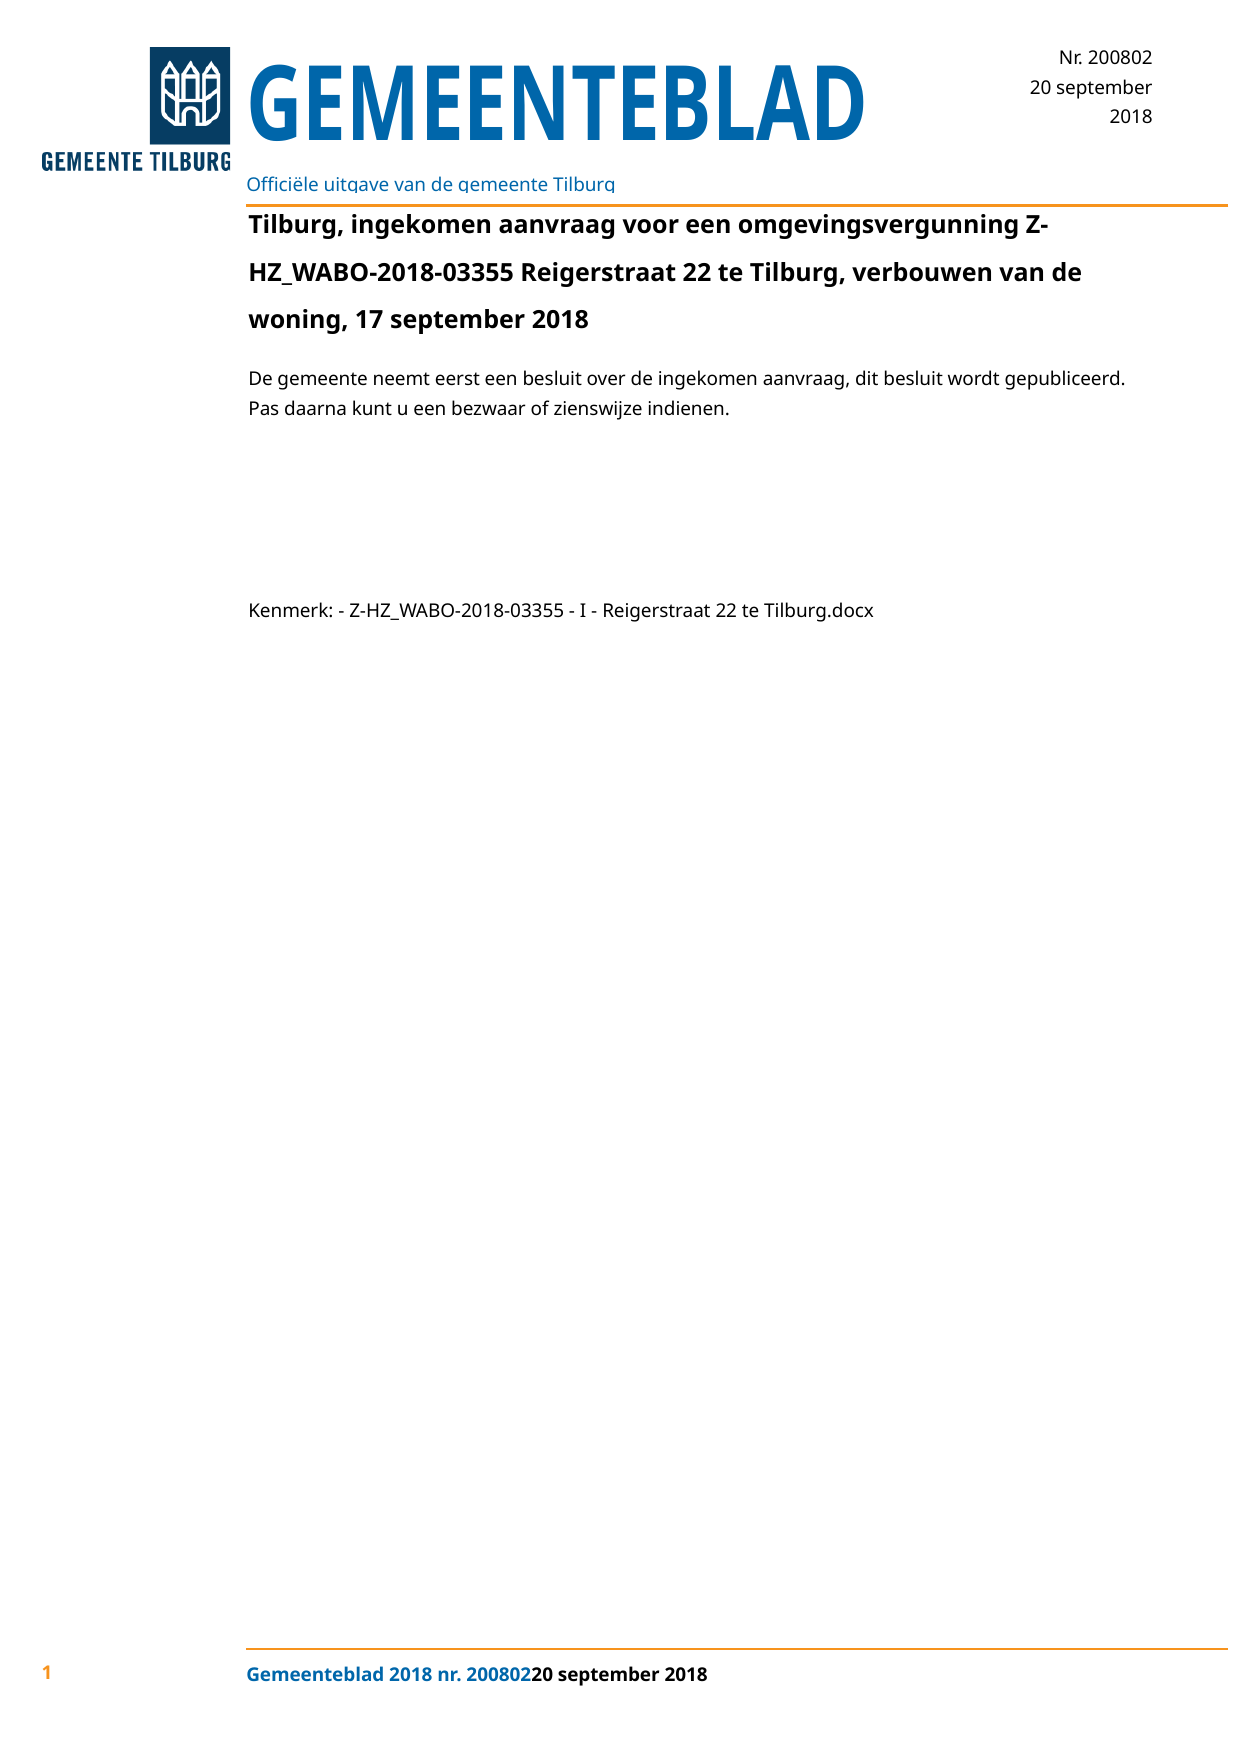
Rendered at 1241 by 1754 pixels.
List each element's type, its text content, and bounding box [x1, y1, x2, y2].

text Kenmerk: - Z-HZ_WABO-2018-03355 - I - Reigerstraat 22 te Tilburg.docx [248, 597, 1152, 622]
picture [41, 47, 231, 172]
text De gemeente neemt eerst een besluit over de ingekomen aanvraag, dit besluit wordt gepubliceerd. Pas daarna kunt u een bezwaar of zienswijze indienen. [248, 366, 1152, 421]
text Tilburg, ingekomen aanvraag voor een omgevingsvergunning Z-HZ_WABO-2018-03355 Reigerstraat 22 te Tilburg, verbouwen van de woning, 17 september 2018 [248, 207, 1152, 336]
